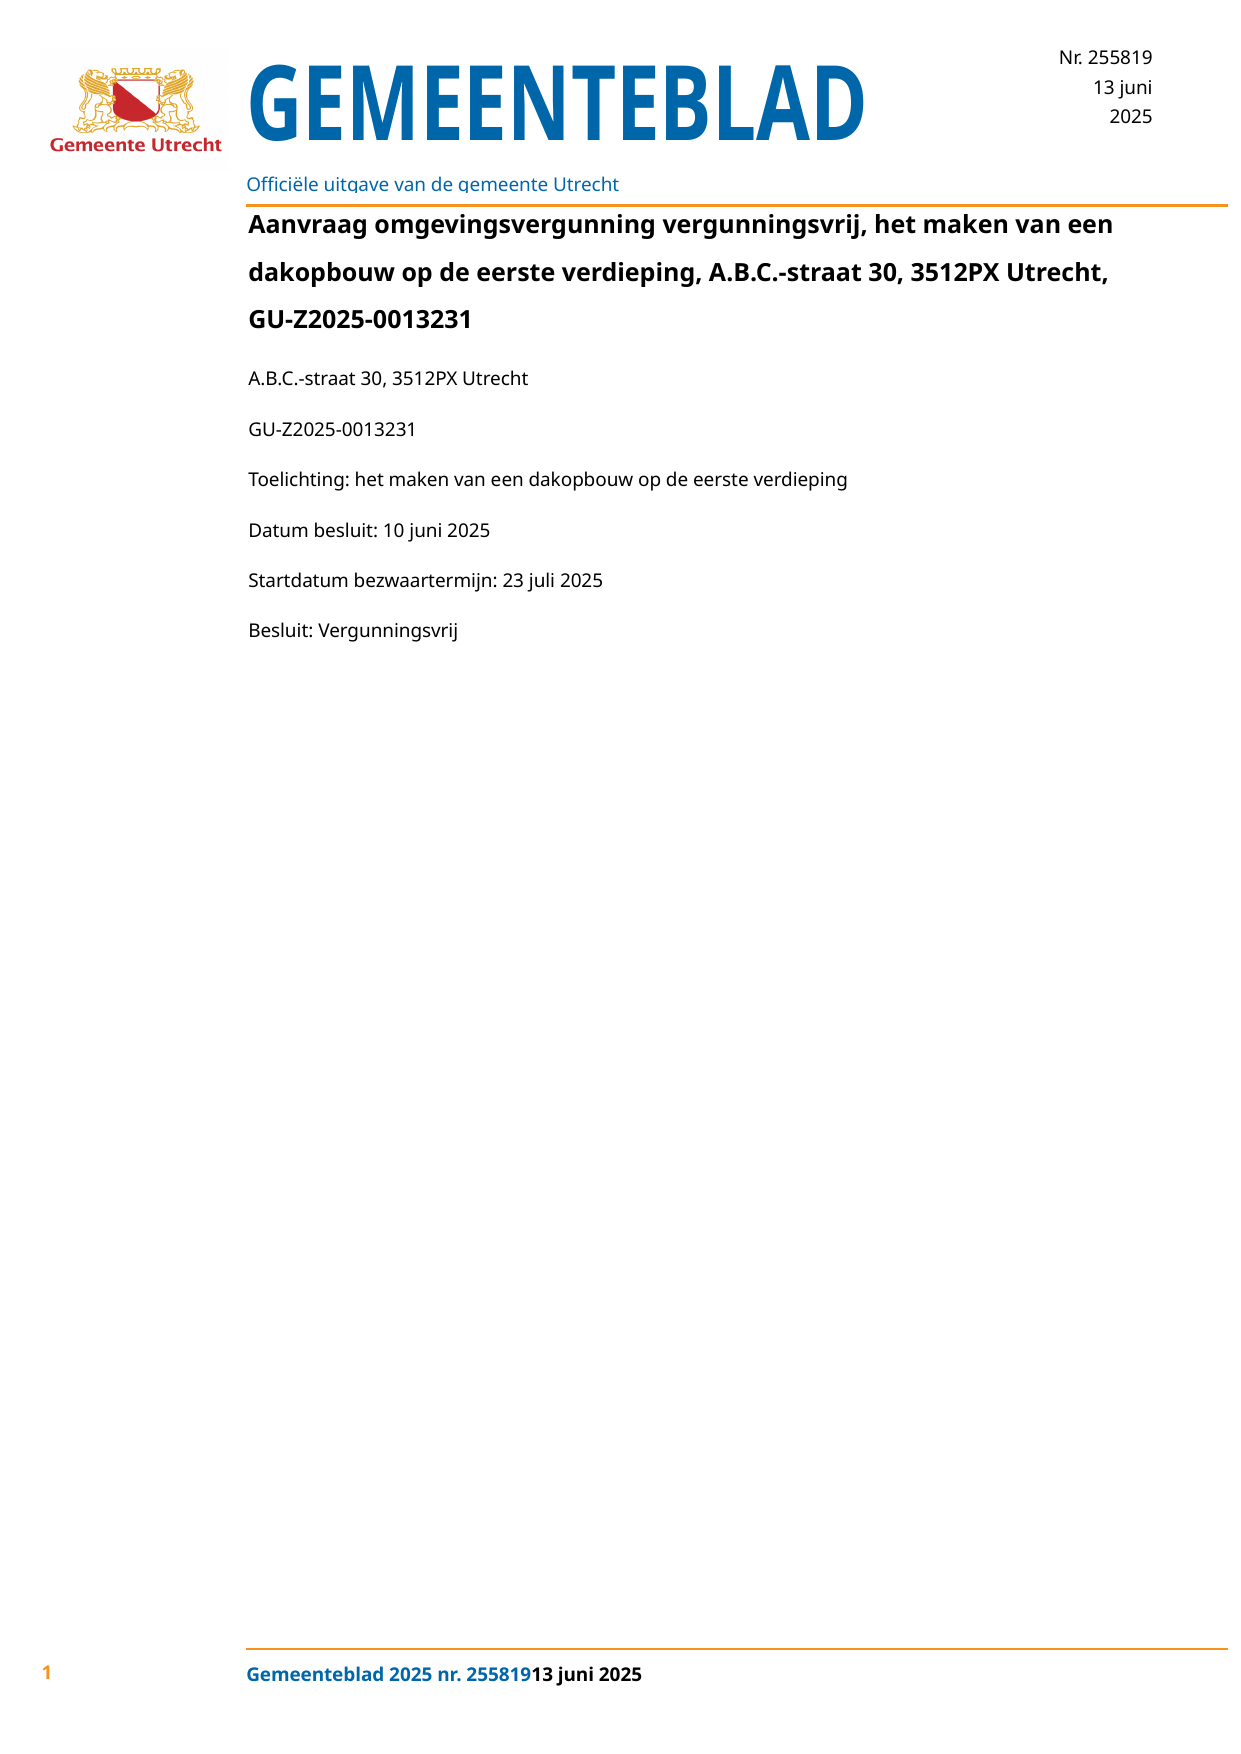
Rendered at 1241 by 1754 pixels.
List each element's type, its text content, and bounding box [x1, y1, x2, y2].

text Aanvraag omgevingsvergunning vergunningsvrij, het maken van een dakopbouw op de eerste verdieping, A.B.C.-straat 30, 3512PX Utrecht, GU-Z2025-0013231 [248, 207, 1152, 336]
text Startdatum bezwaartermijn: 23 juli 2025 [248, 567, 1152, 593]
text Besluit: Vergunningsvrij [248, 618, 1152, 643]
text GU-Z2025-0013231 [248, 416, 1152, 442]
picture [41, 47, 231, 172]
text A.B.C.-straat 30, 3512PX Utrecht [248, 366, 1152, 391]
text Toelichting: het maken van een dakopbouw op de eerste verdieping [248, 466, 1152, 492]
text Datum besluit: 10 juni 2025 [248, 517, 1152, 542]
